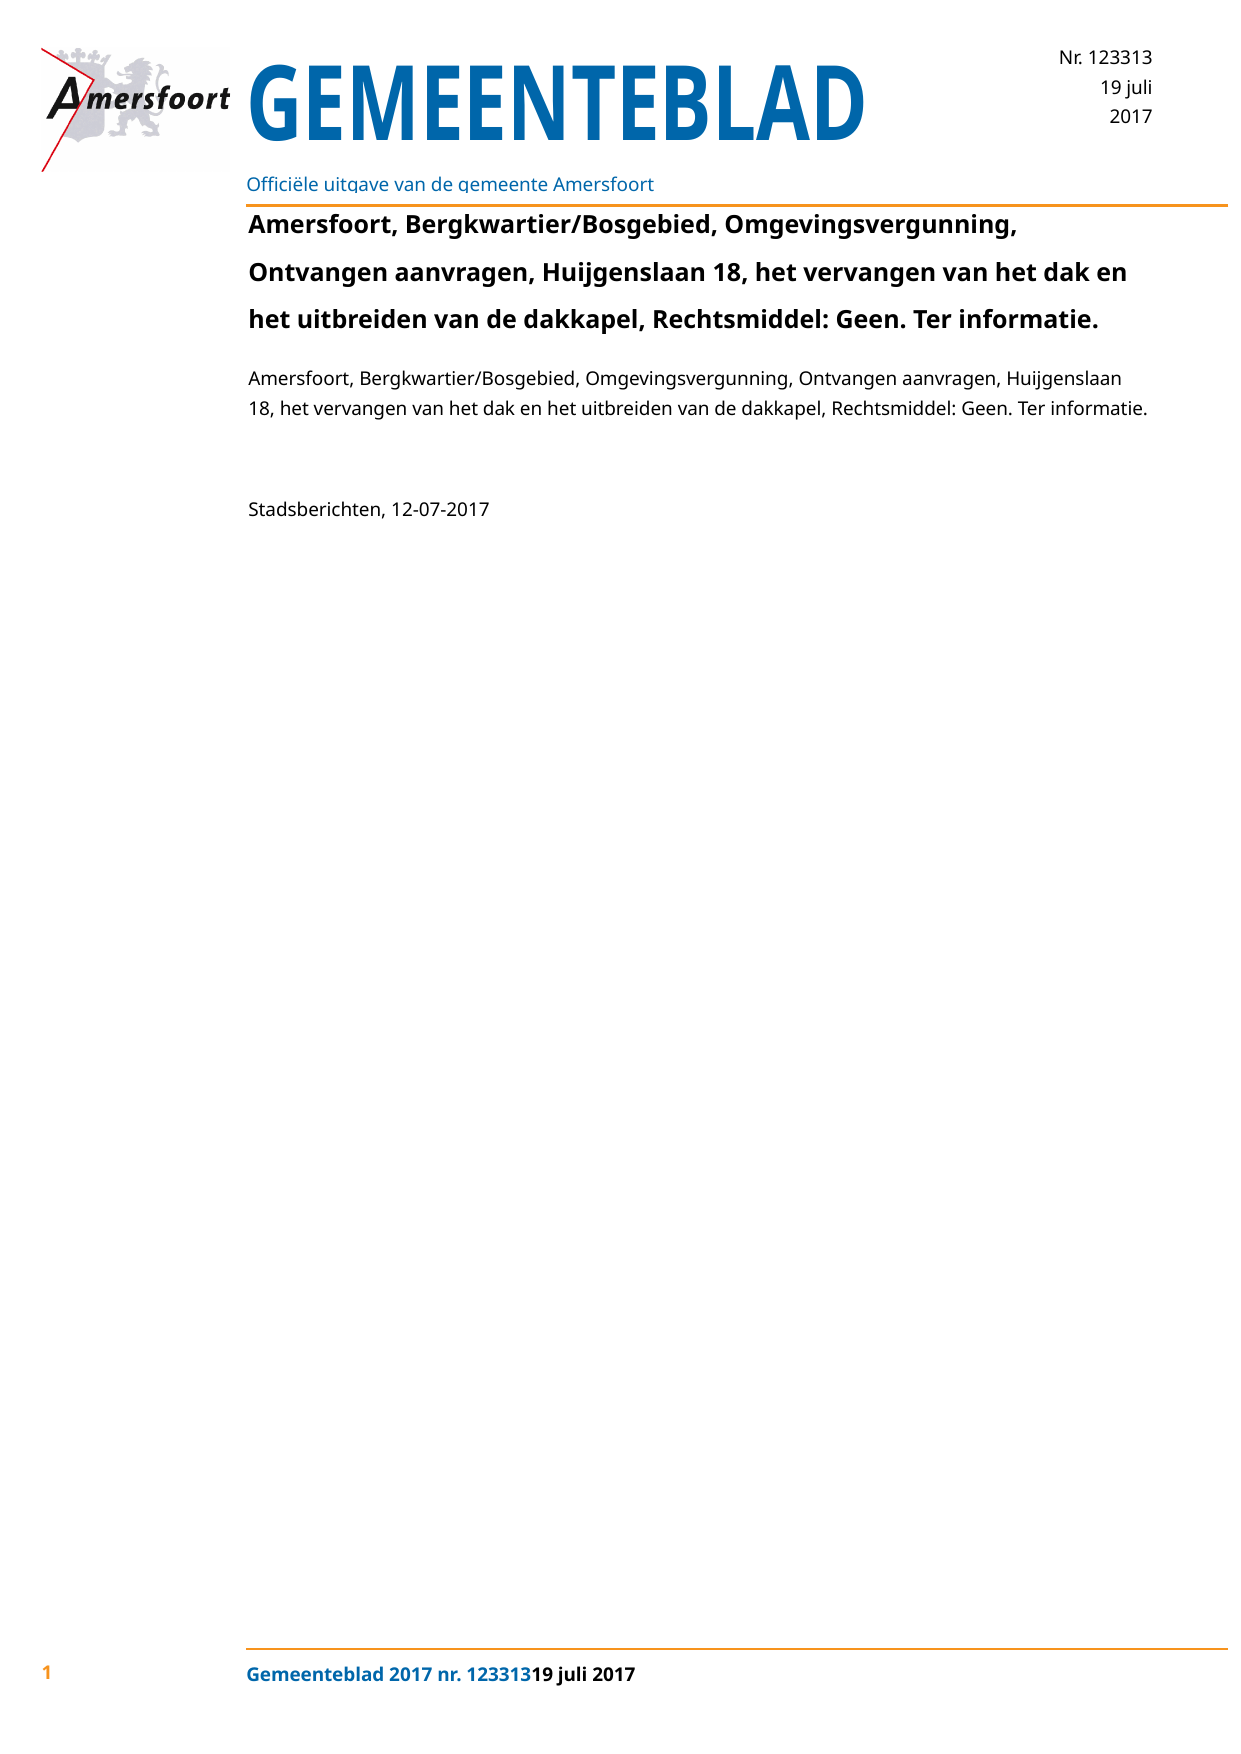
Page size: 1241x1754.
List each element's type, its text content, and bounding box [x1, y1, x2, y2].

picture [41, 47, 231, 172]
text Amersfoort, Bergkwartier/Bosgebied, Omgevingsvergunning, Ontvangen aanvragen, Huijgenslaan 18, het vervangen van het dak en het uitbreiden van de dakkapel, Rechtsmiddel: Geen. Ter informatie. [248, 366, 1152, 421]
text Stadsberichten, 12-07-2017 [248, 496, 1152, 522]
text Amersfoort, Bergkwartier/Bosgebied, Omgevingsvergunning, Ontvangen aanvragen, Huijgenslaan 18, het vervangen van het dak en het uitbreiden van de dakkapel, Rechtsmiddel: Geen. Ter informatie. [248, 207, 1152, 336]
